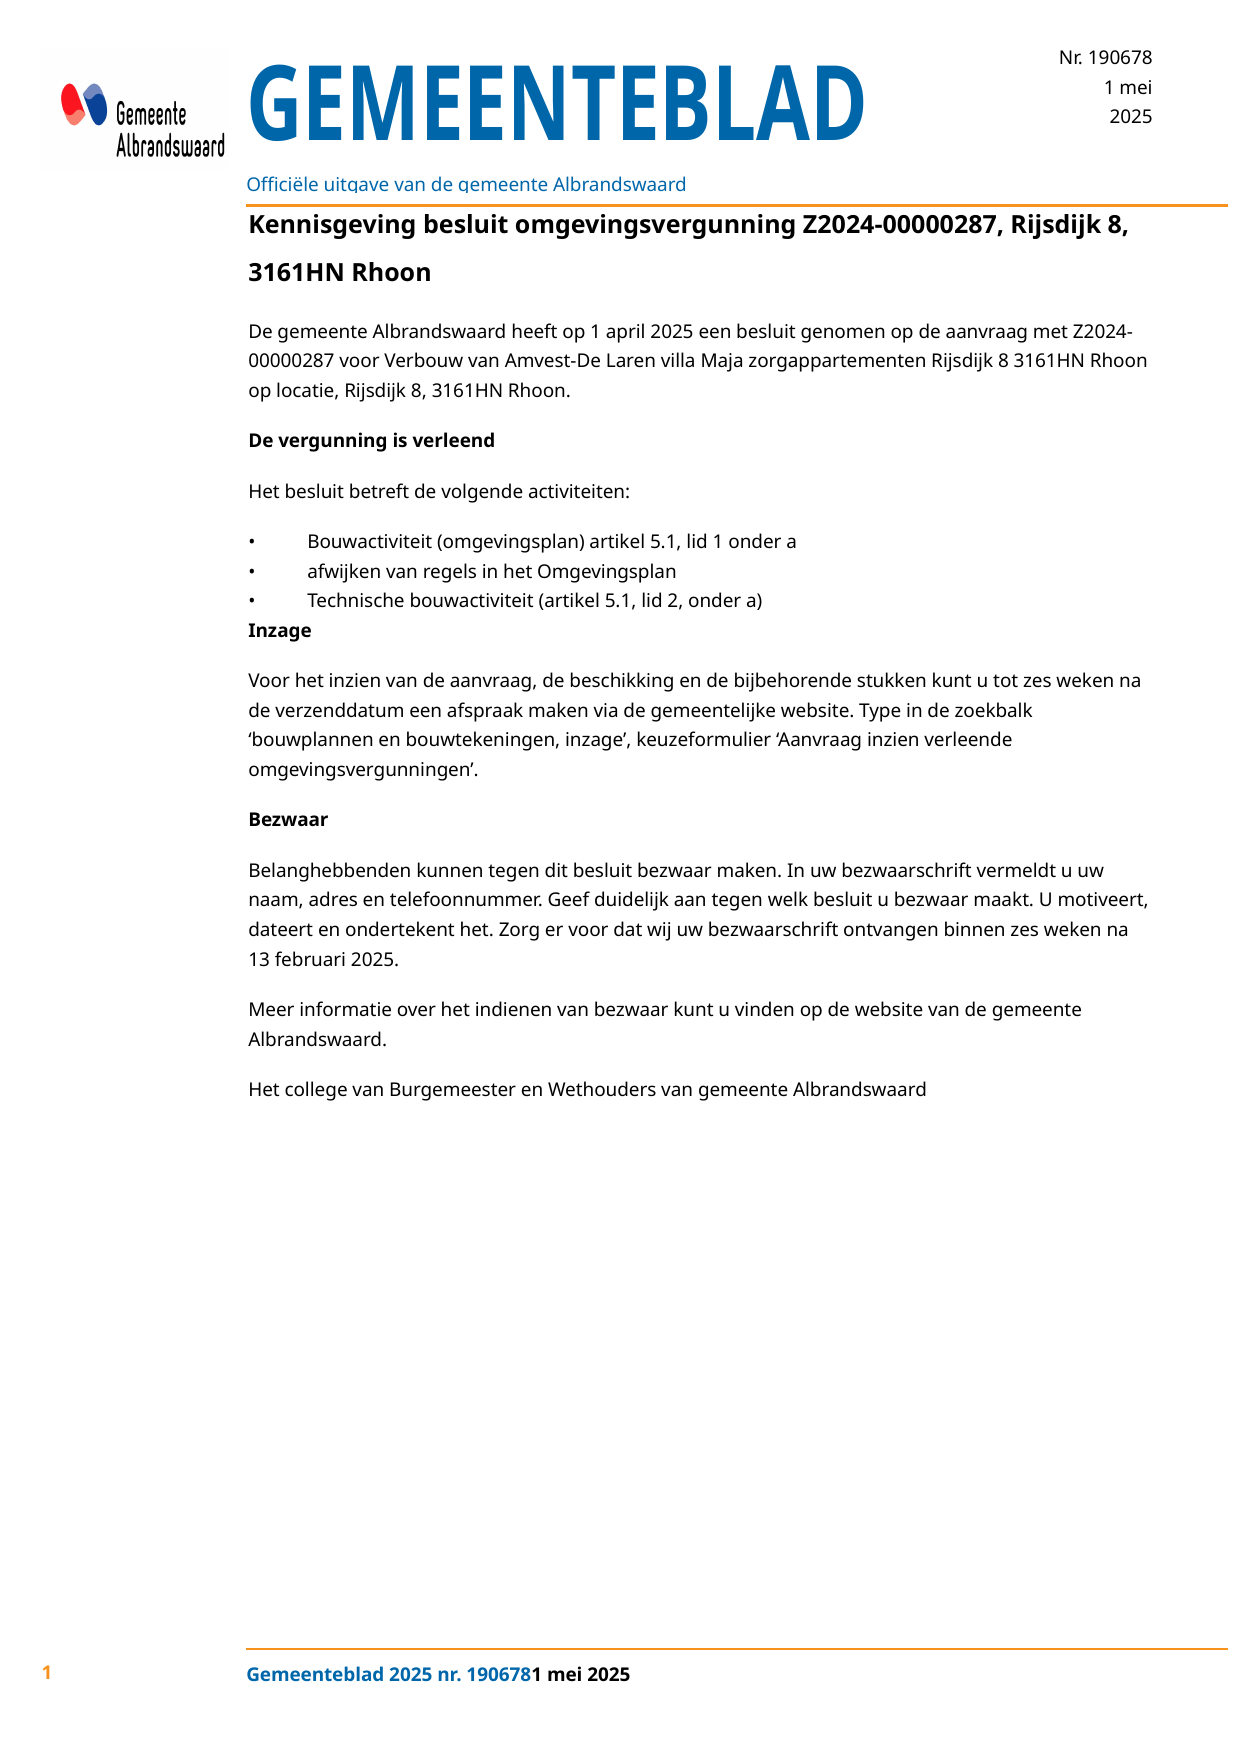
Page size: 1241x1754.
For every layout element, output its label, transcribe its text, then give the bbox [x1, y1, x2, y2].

text Belanghebbenden kunnen tegen dit besluit bezwaar maken. In uw bezwaarschrift vermeldt u uw naam, adres en telefoonnummer. Geef duidelijk aan tegen welk besluit u bezwaar maakt. U motiveert, dateert en ondertekent het. Zorg er voor dat wij uw bezwaarschrift ontvangen binnen zes weken na 13 februari 2025. [248, 857, 1152, 972]
text Kennisgeving besluit omgevingsvergunning Z2024-00000287, Rijsdijk 8, 3161HN Rhoon [248, 207, 1152, 288]
text De gemeente Albrandswaard heeft op 1 april 2025 een besluit genomen op de aanvraag met Z2024-00000287 voor Verbouw van Amvest-De Laren villa Maja zorgappartementen Rijsdijk 8 3161HN Rhoon op locatie, Rijsdijk 8, 3161HN Rhoon. [248, 318, 1152, 403]
text Voor het inzien van de aanvraag, de beschikking en de bijbehorende stukken kunt u tot zes weken na de verzenddatum een afspraak maken via de gemeentelijke website. Type in de zoekbalk ‘bouwplannen en bouwtekeningen, inzage’, keuzeformulier ‘Aanvraag inzien verleende omgevingsvergunningen’. [248, 667, 1152, 782]
text Meer informatie over het indienen van bezwaar kunt u vinden op de website van de gemeente Albrandswaard. [248, 996, 1152, 1052]
list afwijken van regels in het Omgevingsplan [248, 558, 1152, 584]
list Technische bouwactiviteit (artikel 5.1, lid 2, onder a) [248, 587, 1152, 613]
text De vergunning is verleend [248, 427, 1152, 453]
text Bezwaar [248, 807, 1152, 832]
text Het college van Burgemeester en Wethouders van gemeente Albrandswaard [248, 1076, 1152, 1102]
text Inzage [248, 617, 1152, 643]
text Het besluit betreft de volgende activiteiten: [248, 478, 1152, 504]
list Bouwactiviteit (omgevingsplan) artikel 5.1, lid 1 onder a [248, 528, 1152, 554]
picture [41, 47, 231, 172]
